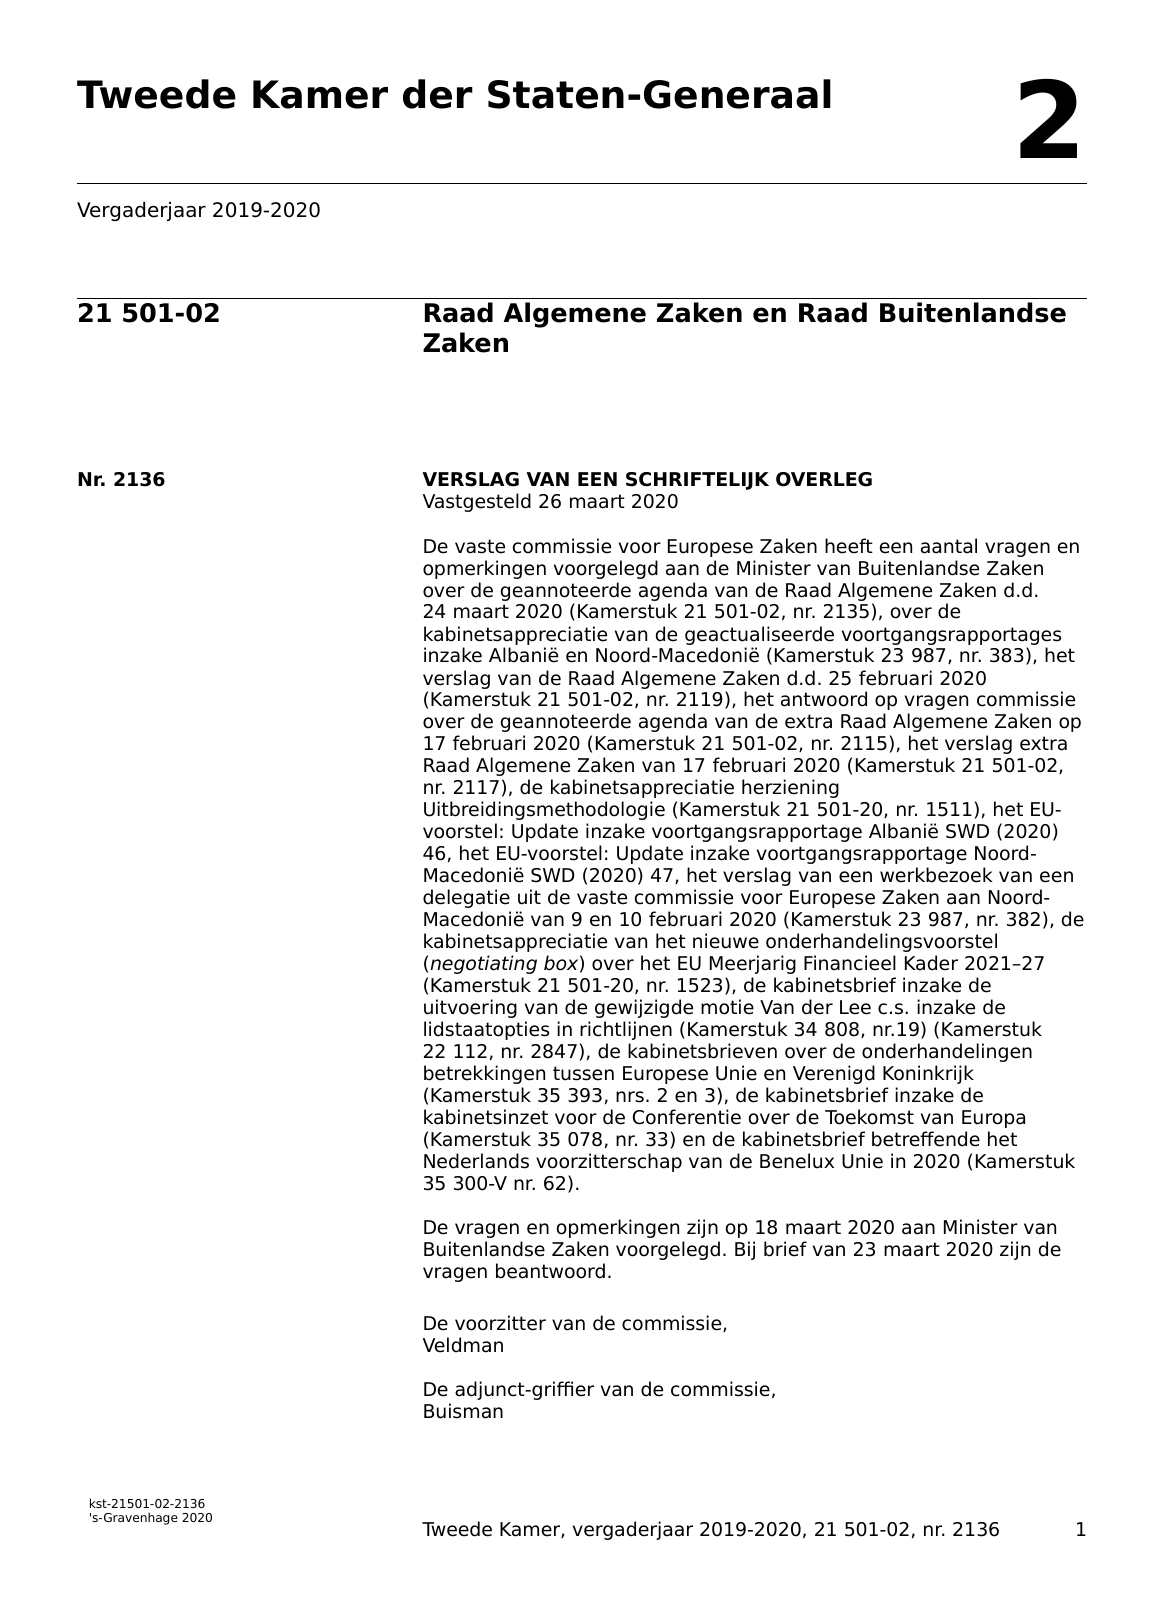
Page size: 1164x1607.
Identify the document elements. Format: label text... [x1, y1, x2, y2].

subtitle 21 501-02 Raad Algemene Zaken en Raad Buitenlandse Zaken [77, 299, 1087, 358]
text Vastgesteld 26 maart 2020 [422, 491, 1087, 513]
text kst-21501-02-2136 [88, 1497, 323, 1511]
table_header Tweede Kamer der Staten-Generaal [77, 59, 886, 183]
table_header 2 [886, 59, 1087, 183]
subtitle Nr. 2136 VERSLAG VAN EEN SCHRIFTELIJK OVERLEG [77, 469, 1087, 491]
text 's-Gravenhage 2020 [88, 1511, 323, 1525]
text De adjunct-griffier van de commissie, Buisman [422, 1379, 1087, 1423]
table_cell Vergaderjaar 2019-2020 [77, 184, 1087, 298]
text De vragen en opmerkingen zijn op 18 maart 2020 aan Minister van Buitenlandse Zaken voorgelegd. Bij brief van 23 maart 2020 zijn de vragen beantwoord. [422, 1217, 1087, 1283]
text De voorzitter van de commissie, Veldman [422, 1313, 1087, 1357]
text De vaste commissie voor Europese Zaken heeft een aantal vragen en opmerkingen voorgelegd aan de Minister van Buitenlandse Zaken over de geannoteerde agenda van de Raad Algemene Zaken d.d. 24 maart 2020 (Kamerstuk 21 501-02, nr. 2135), over de kabinetsappreciatie van de geactualiseerde voortgangsrapportages inzake Albanië en Noord-Macedonië (Kamerstuk 23 987, nr. 383), het verslag van de Raad Algemene Zaken d.d. 25 februari 2020 (Kamerstuk 21 501-02, nr. 2119), het antwoord op vragen commissie over de geannoteerde agenda van de extra Raad Algemene Zaken op 17 februari 2020 (Kamerstuk 21 501-02, nr. 2115), het verslag extra Raad Algemene Zaken van 17 februari 2020 (Kamerstuk 21 501-02, nr. 2117), de kabinetsappreciatie herziening Uitbreidingsmethodologie (Kamerstuk 21 501-20, nr. 1511), het EU-voorstel: Update inzake voortgangsrapportage Albanië SWD (2020) 46, het EU-voorstel: Update inzake voortgangsrapportage Noord-Macedonië SWD (2020) 47, het verslag van een werkbezoek van een delegatie uit de vaste commissie voor Europese Zaken aan Noord-Macedonië van 9 en 10 februari 2020 (Kamerstuk 23 987, nr. 382), de kabinetsappreciatie van het nieuwe onderhandelingsvoorstel (negotiating box) over het EU Meerjarig Financieel Kader 2021–27 (Kamerstuk 21 501-20, nr. 1523), de kabinetsbrief inzake de uitvoering van de gewijzigde motie Van der Lee c.s. inzake de lidstaatopties in richtlijnen (Kamerstuk 34 808, nr.19) (Kamerstuk 22 112, nr. 2847), de kabinetsbrieven over de onderhandelingen betrekkingen tussen Europese Unie en Verenigd Koninkrijk (Kamerstuk 35 393, nrs. 2 en 3), de kabinetsbrief inzake de kabinetsinzet voor de Conferentie over de Toekomst van Europa (Kamerstuk 35 078, nr. 33) en de kabinetsbrief betreffende het Nederlands voorzitterschap van de Benelux Unie in 2020 (Kamerstuk 35 300-V nr. 62). [422, 536, 1087, 1195]
